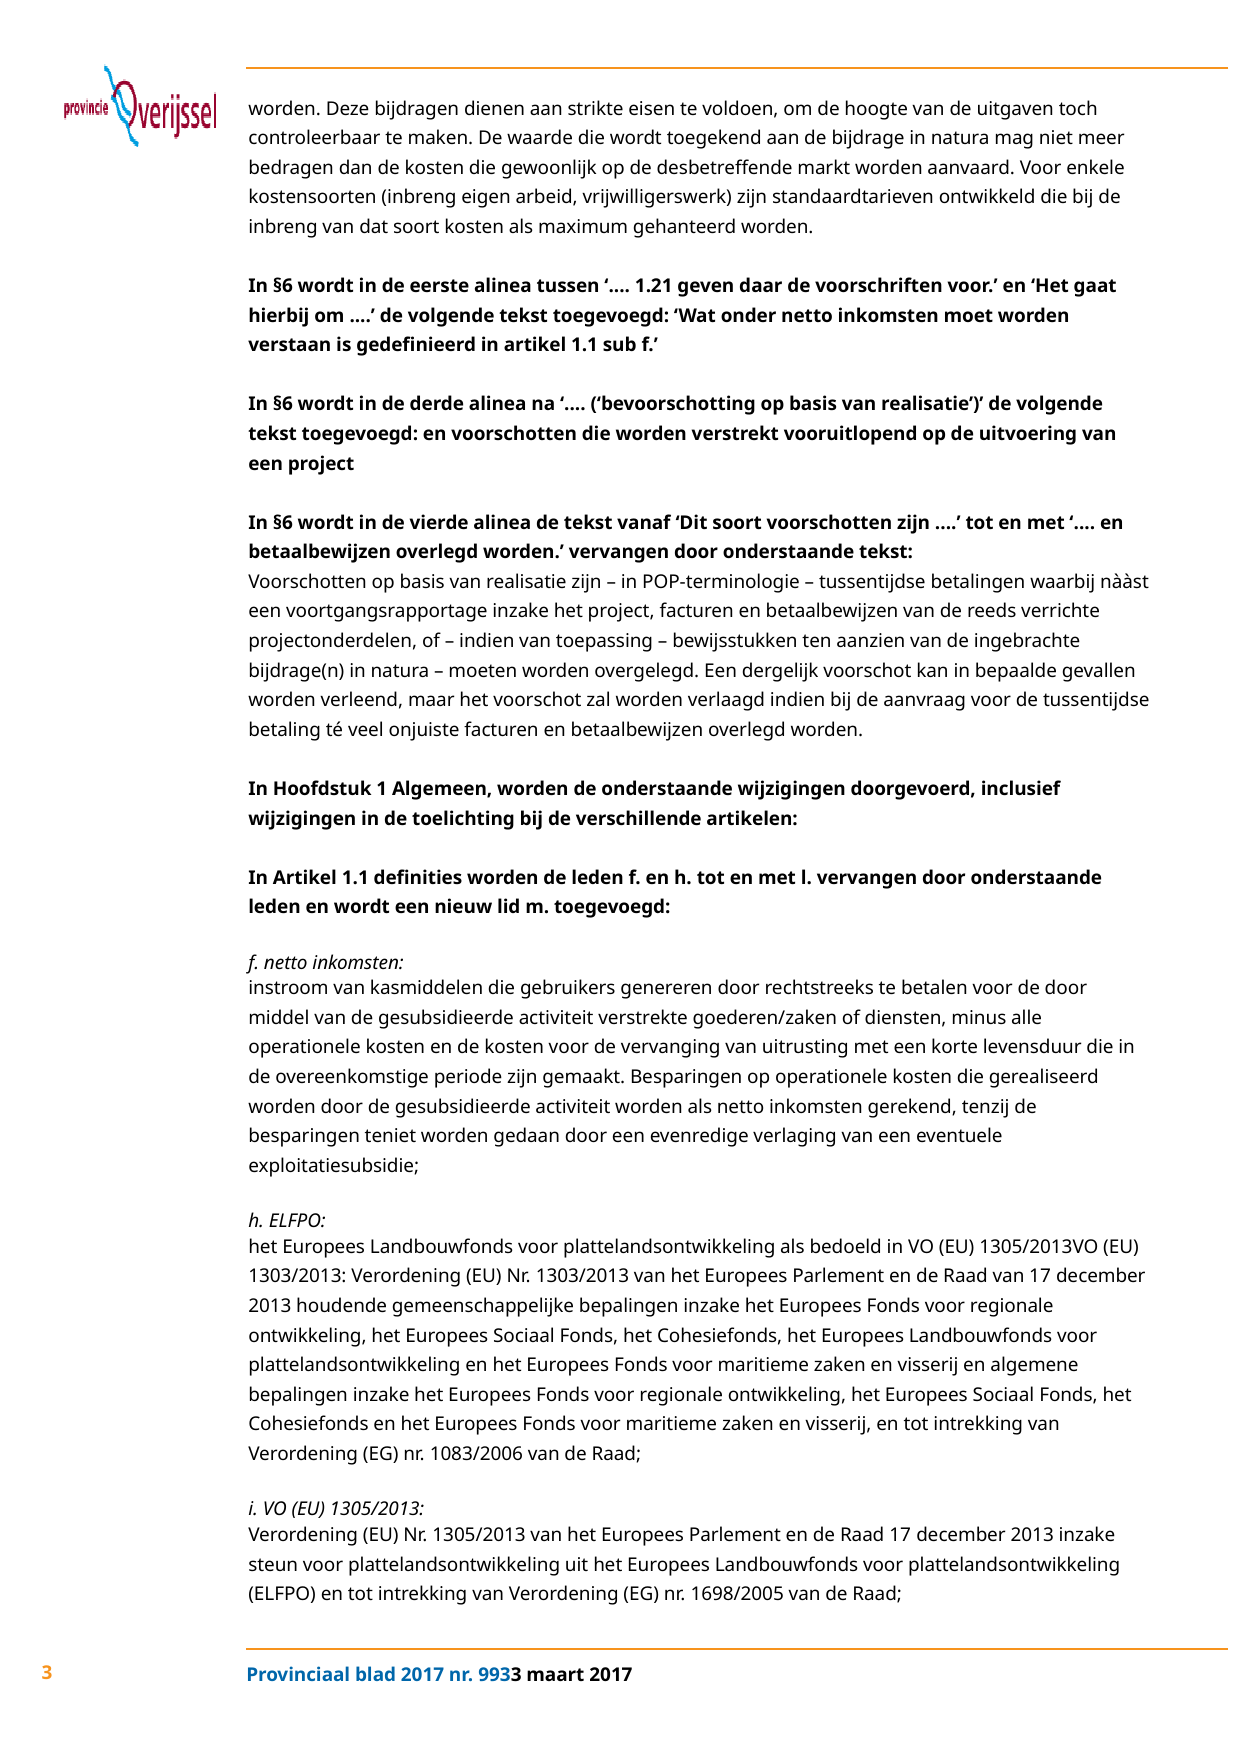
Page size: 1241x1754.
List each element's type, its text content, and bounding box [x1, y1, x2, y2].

text f. netto inkomsten: [248, 949, 1152, 974]
text In §6 wordt in de vierde alinea de tekst vanaf ‘Dit soort voorschotten zijn ....’ tot en met ‘.... en betaalbewijzen overlegd worden.’ vervangen door onderstaande tekst: [248, 509, 1152, 564]
text In Hoofdstuk 1 Algemeen, worden de onderstaande wijzigingen doorgevoerd, inclusief wijzigingen in de toelichting bij de verschillende artikelen: [248, 775, 1152, 831]
text worden. Deze bijdragen dienen aan strikte eisen te voldoen, om de hoogte van de uitgaven toch controleerbaar te maken. De waarde die wordt toegekend aan de bijdrage in natura mag niet meer bedragen dan de kosten die gewoonlijk op de desbetreffende markt worden aanvaard. Voor enkele kostensoorten (inbreng eigen arbeid, vrijwilligerswerk) zijn standaardtarieven ontwikkeld die bij de inbreng van dat soort kosten als maximum gehanteerd worden. [248, 95, 1152, 239]
text h. ELFPO: [248, 1207, 1152, 1233]
text In §6 wordt in de eerste alinea tussen ‘.... 1.21 geven daar de voorschriften voor.’ en ‘Het gaat hierbij om ....’ de volgende tekst toegevoegd: ‘Wat onder netto inkomsten moet worden verstaan is gedefinieerd in artikel 1.1 sub f.’ [248, 272, 1152, 357]
text In Artikel 1.1 definities worden de leden f. en h. tot en met l. vervangen door onderstaande leden en wordt een nieuw lid m. toegevoegd: [248, 864, 1152, 919]
text Verordening (EU) Nr. 1305/2013 van het Europees Parlement en de Raad 17 december 2013 inzake steun voor plattelandsontwikkeling uit het Europees Landbouwfonds voor plattelandsontwikkeling (ELFPO) en tot intrekking van Verordening (EG) nr. 1698/2005 van de Raad; [248, 1521, 1152, 1606]
text het Europees Landbouwfonds voor plattelandsontwikkeling als bedoeld in VO (EU) 1305/2013VO (EU) 1303/2013: Verordening (EU) Nr. 1303/2013 van het Europees Parlement en de Raad van 17 december 2013 houdende gemeenschappelijke bepalingen inzake het Europees Fonds voor regionale ontwikkeling, het Europees Sociaal Fonds, het Cohesiefonds, het Europees Landbouwfonds voor plattelandsontwikkeling en het Europees Fonds voor maritieme zaken en visserij en algemene bepalingen inzake het Europees Fonds voor regionale ontwikkeling, het Europees Sociaal Fonds, het Cohesiefonds en het Europees Fonds voor maritieme zaken en visserij, en tot intrekking van Verordening (EG) nr. 1083/2006 van de Raad; [248, 1233, 1152, 1466]
picture [41, 47, 231, 172]
text instroom van kasmiddelen die gebruikers genereren door rechtstreeks te betalen voor de door middel van de gesubsidieerde activiteit verstrekte goederen/zaken of diensten, minus alle operationele kosten en de kosten voor de vervanging van uitrusting met een korte levensduur die in de overeenkomstige periode zijn gemaakt. Besparingen op operationele kosten die gerealiseerd worden door de gesubsidieerde activiteit worden als netto inkomsten gerekend, tenzij de besparingen teniet worden gedaan door een evenredige verlaging van een eventuele exploitatiesubsidie; [248, 974, 1152, 1178]
text In §6 wordt in de derde alinea na ‘.... (‘bevoorschotting op basis van realisatie’)’ de volgende tekst toegevoegd: en voorschotten die worden verstrekt vooruitlopend op de uitvoering van een project [248, 391, 1152, 476]
text i. VO (EU) 1305/2013: [248, 1496, 1152, 1521]
text Voorschotten op basis van realisatie zijn – in POP-terminologie – tussentijdse betalingen waarbij nààst een voortgangsrapportage inzake het project, facturen en betaalbewijzen van de reeds verrichte projectonderdelen, of – indien van toepassing – bewijsstukken ten aanzien van de ingebrachte bijdrage(n) in natura – moeten worden overgelegd. Een dergelijk voorschot kan in bepaalde gevallen worden verleend, maar het voorschot zal worden verlaagd indien bij de aanvraag voor de tussentijdse betaling té veel onjuiste facturen en betaalbewijzen overlegd worden. [248, 568, 1152, 742]
